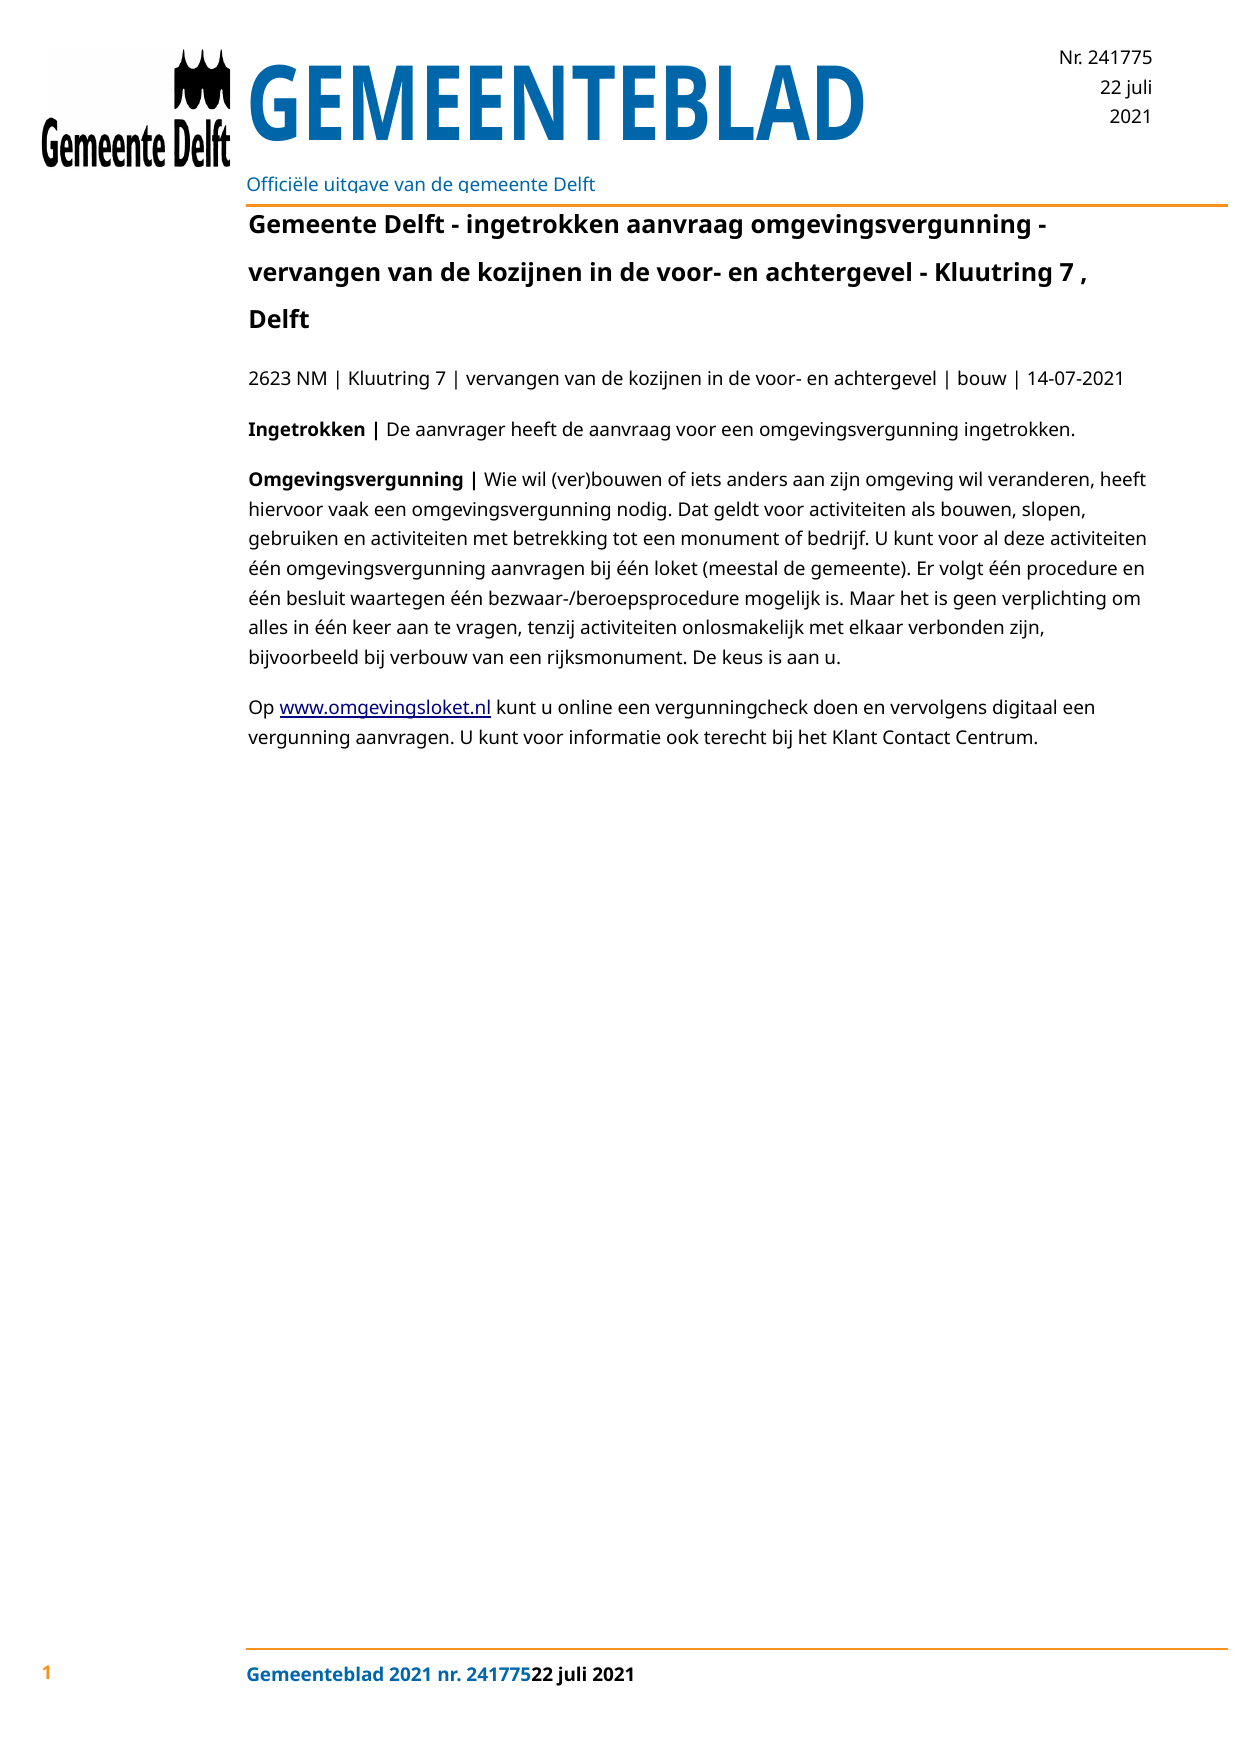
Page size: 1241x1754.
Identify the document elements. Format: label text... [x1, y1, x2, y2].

text 2623 NM | Kluutring 7 | vervangen van de kozijnen in de voor- en achtergevel | bouw | 14-07-2021 [248, 366, 1152, 391]
text Gemeente Delft - ingetrokken aanvraag omgevingsvergunning - vervangen van de kozijnen in de voor- en achtergevel - Kluutring 7 , Delft [248, 207, 1152, 336]
text Omgevingsvergunning | Wie wil (ver)bouwen of iets anders aan zijn omgeving wil veranderen, heeft hiervoor vaak een omgevingsvergunning nodig. Dat geldt voor activiteiten als bouwen, slopen, gebruiken en activiteiten met betrekking tot een monument of bedrijf. U kunt voor al deze activiteiten één omgevingsvergunning aanvragen bij één loket (meestal de gemeente). Er volgt één procedure en één besluit waartegen één bezwaar-/beroepsprocedure mogelijk is. Maar het is geen verplichting om alles in één keer aan te vragen, tenzij activiteiten onlosmakelijk met elkaar verbonden zijn, bijvoorbeeld bij verbouw van een rijksmonument. De keus is aan u. [248, 466, 1152, 669]
text Op www.omgevingsloket.nl kunt u online een vergunningcheck doen en vervolgens digitaal een vergunning aanvragen. U kunt voor informatie ook terecht bij het Klant Contact Centrum. [248, 694, 1152, 749]
picture [41, 47, 231, 172]
text Ingetrokken | De aanvrager heeft de aanvraag voor een omgevingsvergunning ingetrokken. [248, 416, 1152, 442]
